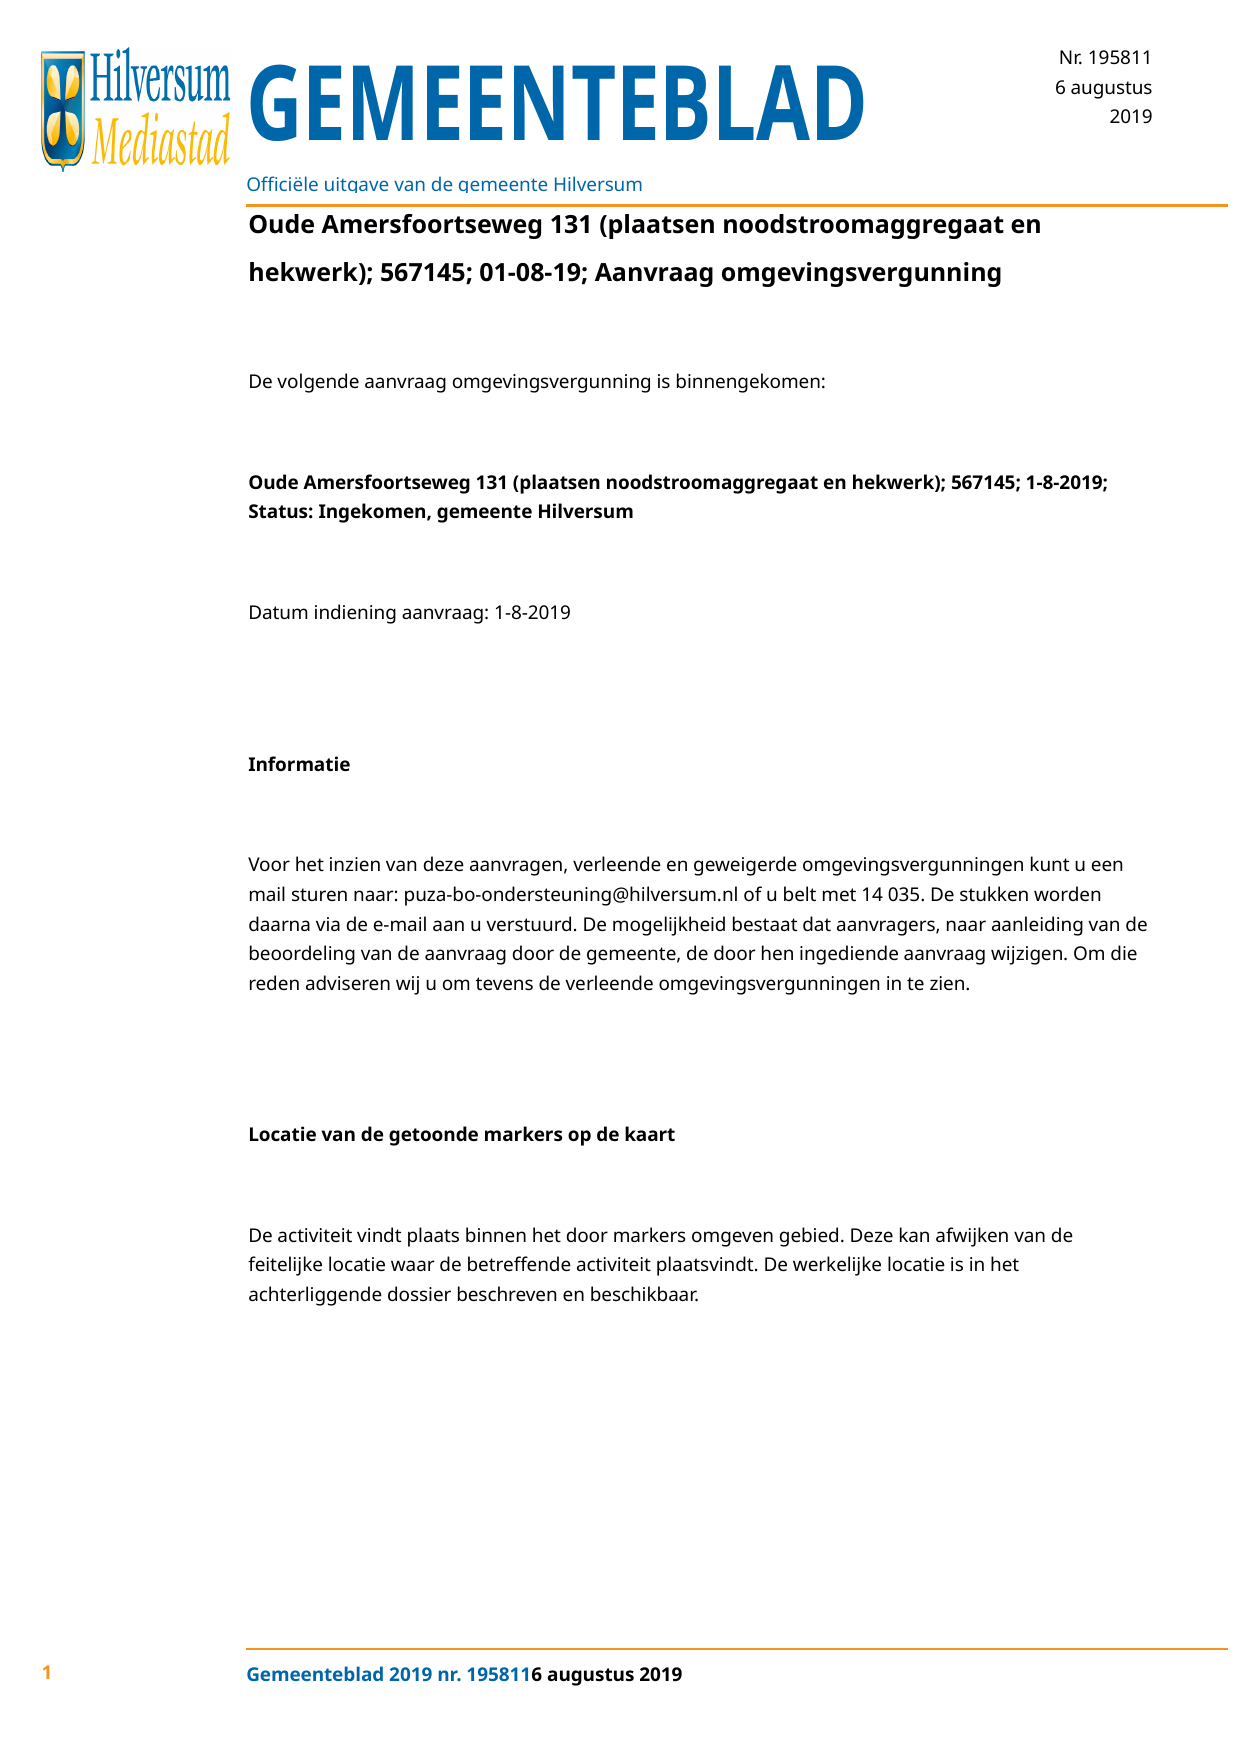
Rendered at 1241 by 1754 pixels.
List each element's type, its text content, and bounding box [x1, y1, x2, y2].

text Oude Amersfoortseweg 131 (plaatsen noodstroomaggregaat en hekwerk); 567145; 01-08-19; Aanvraag omgevingsvergunning [248, 207, 1152, 288]
text Locatie van de getoonde markers op de kaart [248, 1121, 1152, 1147]
text De volgende aanvraag omgevingsvergunning is binnengekomen: [248, 368, 1152, 394]
picture [41, 47, 231, 172]
text Datum indiening aanvraag: 1-8-2019 [248, 599, 1152, 625]
text Oude Amersfoortseweg 131 (plaatsen noodstroomaggregaat en hekwerk); 567145; 1-8-2019; Status: Ingekomen, gemeente Hilversum [248, 469, 1152, 524]
text De activiteit vindt plaats binnen het door markers omgeven gebied. Deze kan afwijken van de feitelijke locatie waar de betreffende activiteit plaatsvindt. De werkelijke locatie is in het achterliggende dossier beschreven en beschikbaar. [248, 1222, 1152, 1307]
text Informatie [248, 751, 1152, 777]
text Voor het inzien van deze aanvragen, verleende en geweigerde omgevingsvergunningen kunt u een mail sturen naar: puza-bo-ondersteuning@hilversum.nl of u belt met 14 035. De stukken worden daarna via de e-mail aan u verstuurd. De mogelijkheid bestaat dat aanvragers, naar aanleiding van de beoordeling van de aanvraag door de gemeente, de door hen ingediende aanvraag wijzigen. Om die reden adviseren wij u om tevens de verleende omgevingsvergunningen in te zien. [248, 852, 1152, 996]
